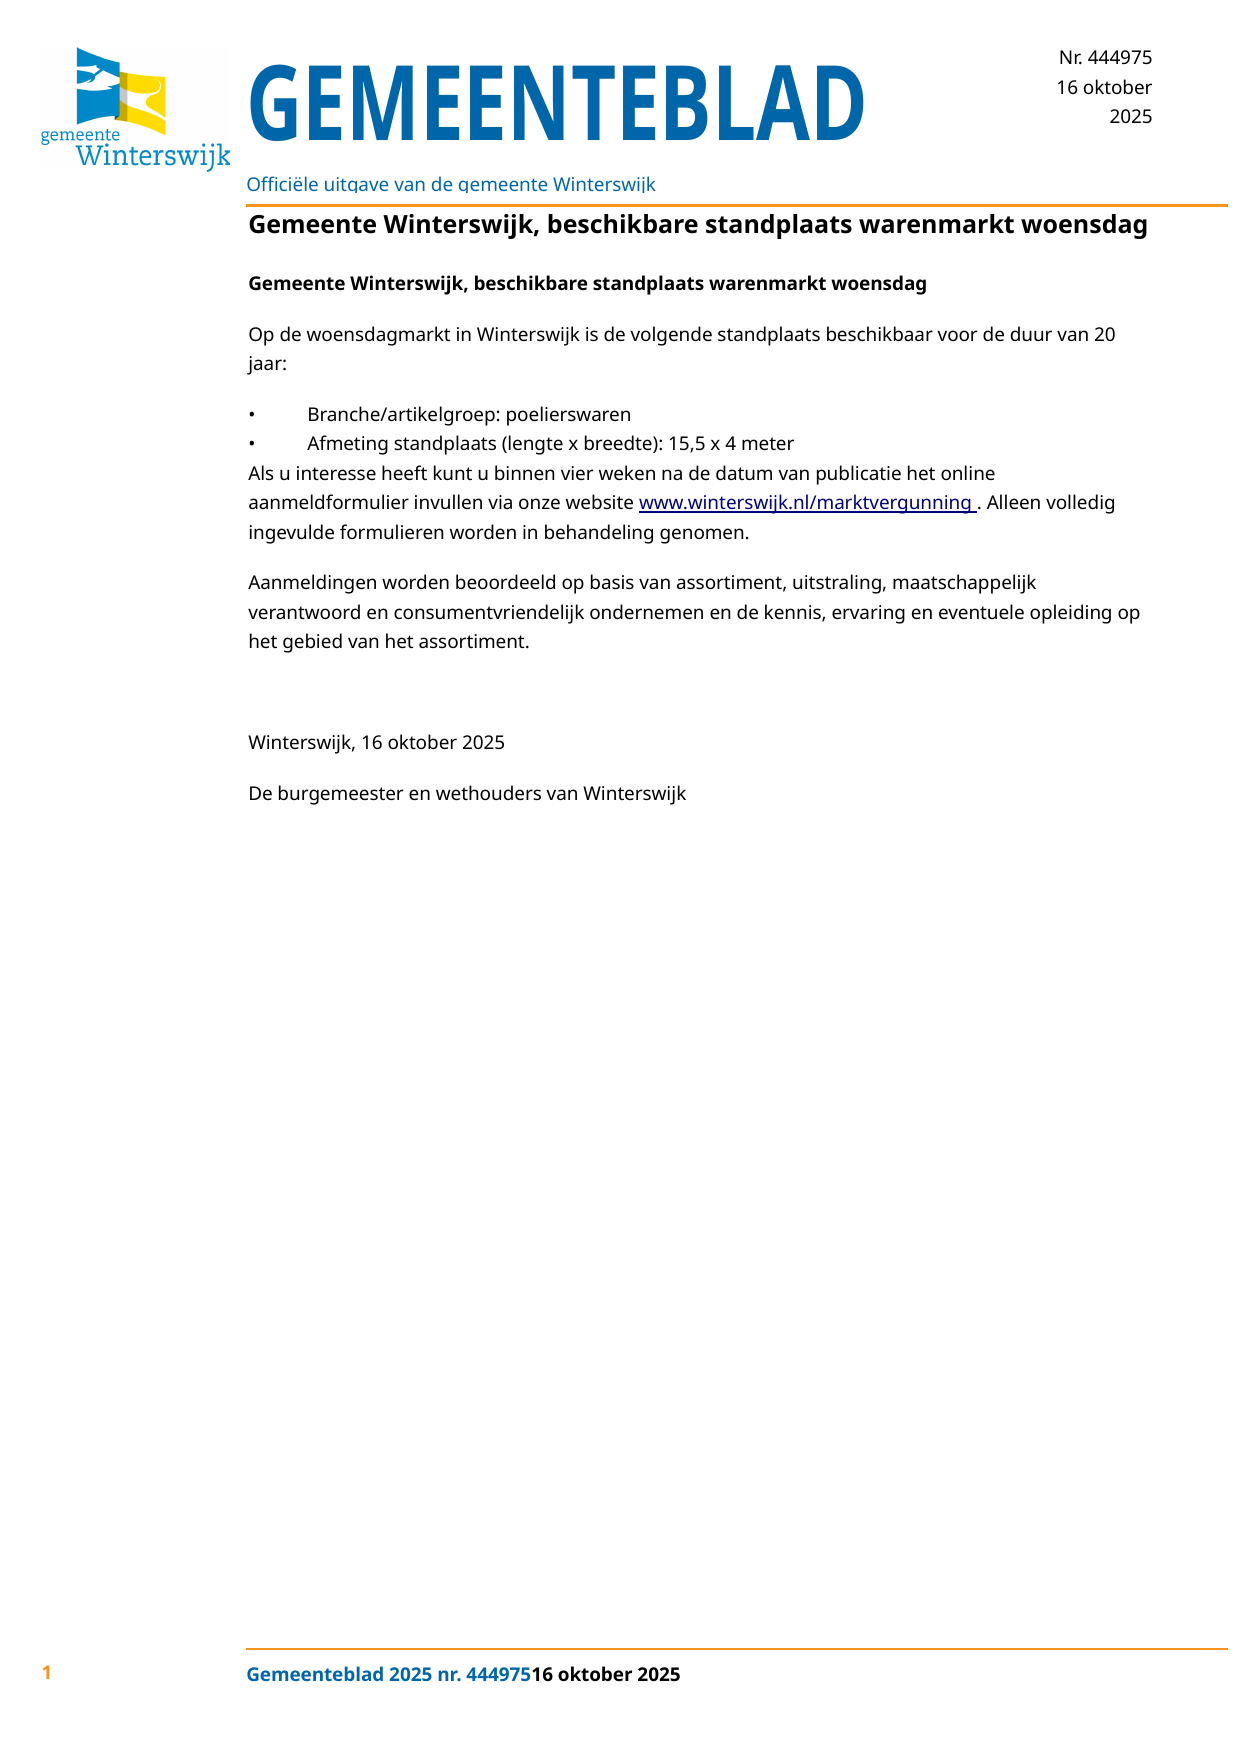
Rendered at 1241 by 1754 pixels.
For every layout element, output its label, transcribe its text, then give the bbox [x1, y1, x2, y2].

text Aanmeldingen worden beoordeeld op basis van assortiment, uitstraling, maatschappelijk verantwoord en consumentvriendelijk ondernemen en de kennis, ervaring en eventuele opleiding op het gebied van het assortiment. [248, 569, 1152, 654]
list Branche/artikelgroep: poelierswaren [248, 401, 1152, 426]
text De burgemeester en wethouders van Winterswijk [248, 780, 1152, 806]
list Afmeting standplaats (lengte x breedte): 15,5 x 4 meter [248, 430, 1152, 456]
picture [41, 47, 231, 172]
text Als u interesse heeft kunt u binnen vier weken na de datum van publicatie het online aanmeldformulier invullen via onze website www.winterswijk.nl/marktvergunning . Alleen volledig ingevulde formulieren worden in behandeling genomen. [248, 460, 1152, 545]
text Gemeente Winterswijk, beschikbare standplaats warenmarkt woensdag [248, 207, 1152, 241]
text Winterswijk, 16 oktober 2025 [248, 729, 1152, 755]
text Gemeente Winterswijk, beschikbare standplaats warenmarkt woensdag [248, 270, 1152, 296]
picture [225, 153, 231, 162]
text Op de woensdagmarkt in Winterswijk is de volgende standplaats beschikbaar voor de duur van 20 jaar: [248, 321, 1152, 376]
